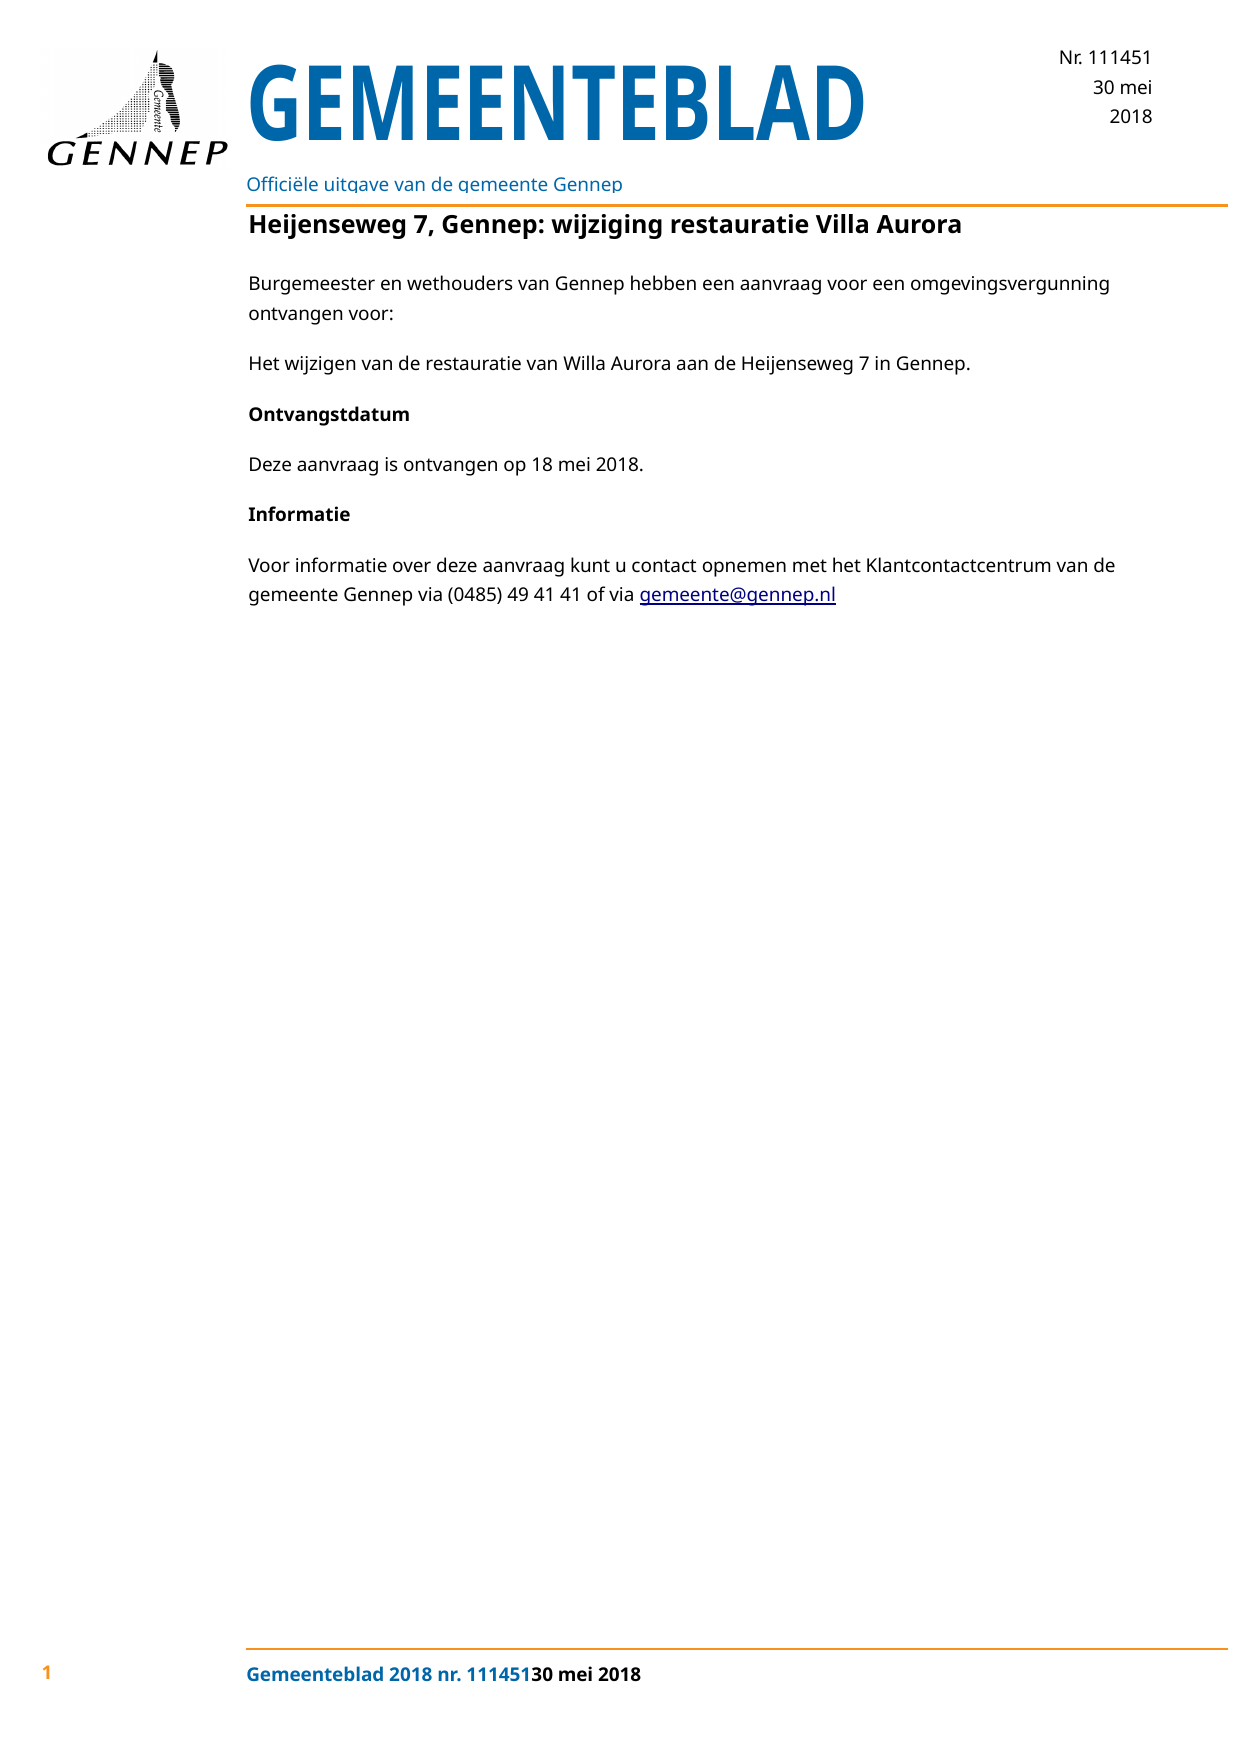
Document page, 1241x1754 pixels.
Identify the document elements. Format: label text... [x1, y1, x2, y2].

picture [41, 47, 231, 172]
text Heijenseweg 7, Gennep: wijziging restauratie Villa Aurora [248, 207, 1152, 241]
text Ontvangstdatum [248, 401, 1152, 426]
text Informatie [248, 502, 1152, 527]
text Deze aanvraag is ontvangen op 18 mei 2018. [248, 451, 1152, 477]
text Burgemeester en wethouders van Gennep hebben een aanvraag voor een omgevingsvergunning ontvangen voor: [248, 270, 1152, 326]
text Het wijzigen van de restauratie van Willa Aurora aan de Heijenseweg 7 in Gennep. [248, 350, 1152, 376]
text Voor informatie over deze aanvraag kunt u contact opnemen met het Klantcontactcentrum van de gemeente Gennep via (0485) 49 41 41 of via gemeente@gennep.nl [248, 552, 1152, 607]
